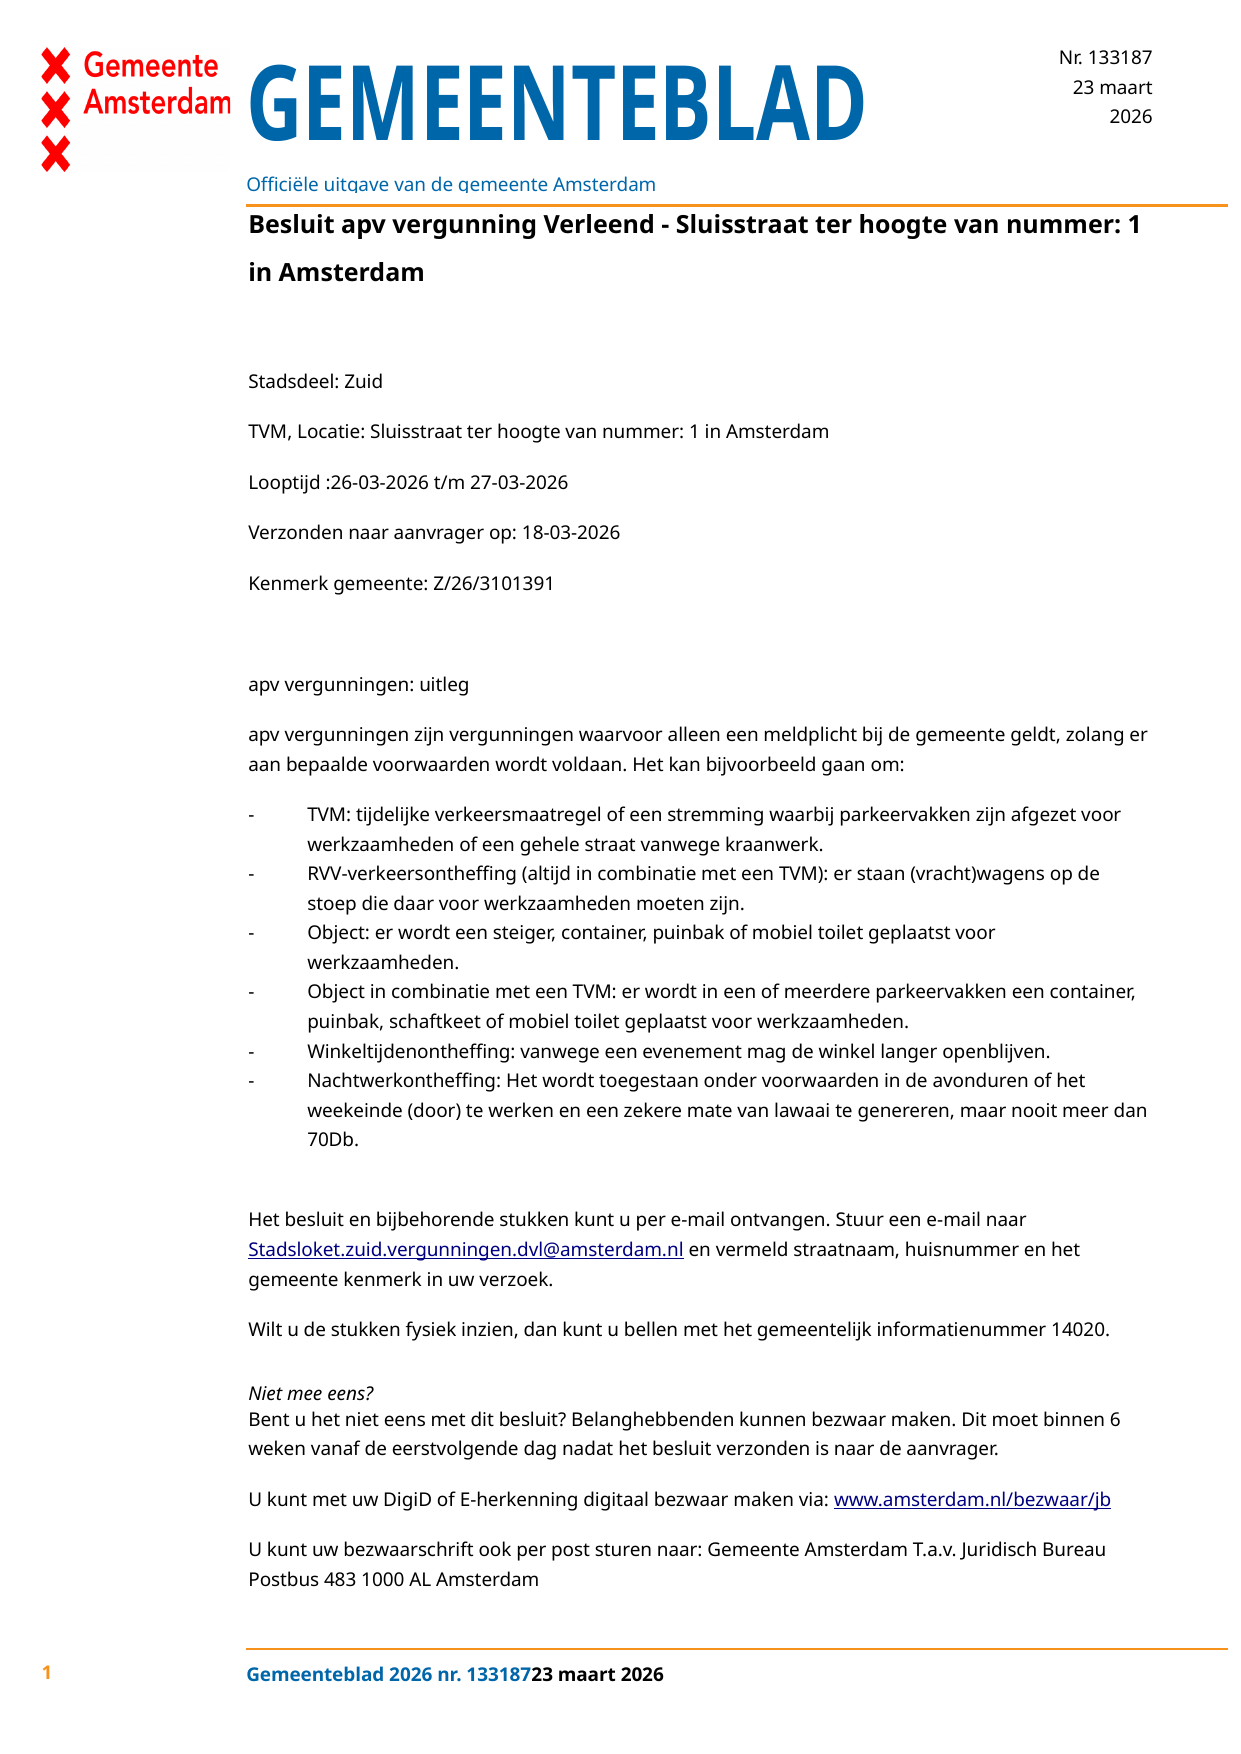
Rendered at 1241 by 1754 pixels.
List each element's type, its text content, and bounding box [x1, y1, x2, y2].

text Looptijd :26-03-2026 t/m 27-03-2026 [248, 469, 1152, 495]
list Nachtwerkontheffing: Het wordt toegestaan onder voorwaarden in de avonduren of het weekeinde (door) te werken en een zekere mate van lawaai te genereren, maar nooit meer dan 70Db. [248, 1067, 1152, 1152]
text U kunt met uw DigiD of E-herkenning digitaal bezwaar maken via: www.amsterdam.nl/bezwaar/jb [248, 1486, 1152, 1512]
text Het besluit en bijbehorende stukken kunt u per e-mail ontvangen. Stuur een e-mail naar Stadsloket.zuid.vergunningen.dvl@amsterdam.nl en vermeld straatnaam, huisnummer en het gemeente kenmerk in uw verzoek. [248, 1207, 1152, 1292]
list Object in combinatie met een TVM: er wordt in een of meerdere parkeervakken een container, puinbak, schaftkeet of mobiel toilet geplaatst voor werkzaamheden. [248, 979, 1152, 1034]
text Stadsdeel: Zuid [248, 368, 1152, 394]
list Winkeltijdenontheffing: vanwege een evenement mag de winkel langer openblijven. [248, 1038, 1152, 1064]
text apv vergunningen: uitleg [248, 671, 1152, 697]
text Wilt u de stukken fysiek inzien, dan kunt u bellen met het gemeentelijk informatienummer 14020. [248, 1316, 1152, 1342]
text Kenmerk gemeente: Z/26/3101391 [248, 570, 1152, 596]
text Niet mee eens? [248, 1380, 1152, 1406]
list TVM: tijdelijke verkeersmaatregel of een stremming waarbij parkeervakken zijn afgezet voor werkzaamheden of een gehele straat vanwege kraanwerk. [248, 801, 1152, 857]
list RVV-verkeersontheffing (altijd in combinatie met een TVM): er staan (vracht)wagens op de stoep die daar voor werkzaamheden moeten zijn. [248, 860, 1152, 916]
text TVM, Locatie: Sluisstraat ter hoogte van nummer: 1 in Amsterdam [248, 419, 1152, 444]
picture [41, 47, 231, 172]
list Object: er wordt een steiger, container, puinbak of mobiel toilet geplaatst voor werkzaamheden. [248, 919, 1152, 975]
text Besluit apv vergunning Verleend - Sluisstraat ter hoogte van nummer: 1 in Amsterdam [248, 207, 1152, 288]
text Bent u het niet eens met dit besluit? Belanghebbenden kunnen bezwaar maken. Dit moet binnen 6 weken vanaf de eerstvolgende dag nadat het besluit verzonden is naar de aanvrager. [248, 1406, 1152, 1461]
text Verzonden naar aanvrager op: 18-03-2026 [248, 519, 1152, 545]
text U kunt uw bezwaarschrift ook per post sturen naar: Gemeente Amsterdam T.a.v. Juridisch Bureau Postbus 483 1000 AL Amsterdam [248, 1536, 1152, 1592]
text apv vergunningen zijn vergunningen waarvoor alleen een meldplicht bij de gemeente geldt, zolang er aan bepaalde voorwaarden wordt voldaan. Het kan bijvoorbeeld gaan om: [248, 721, 1152, 777]
